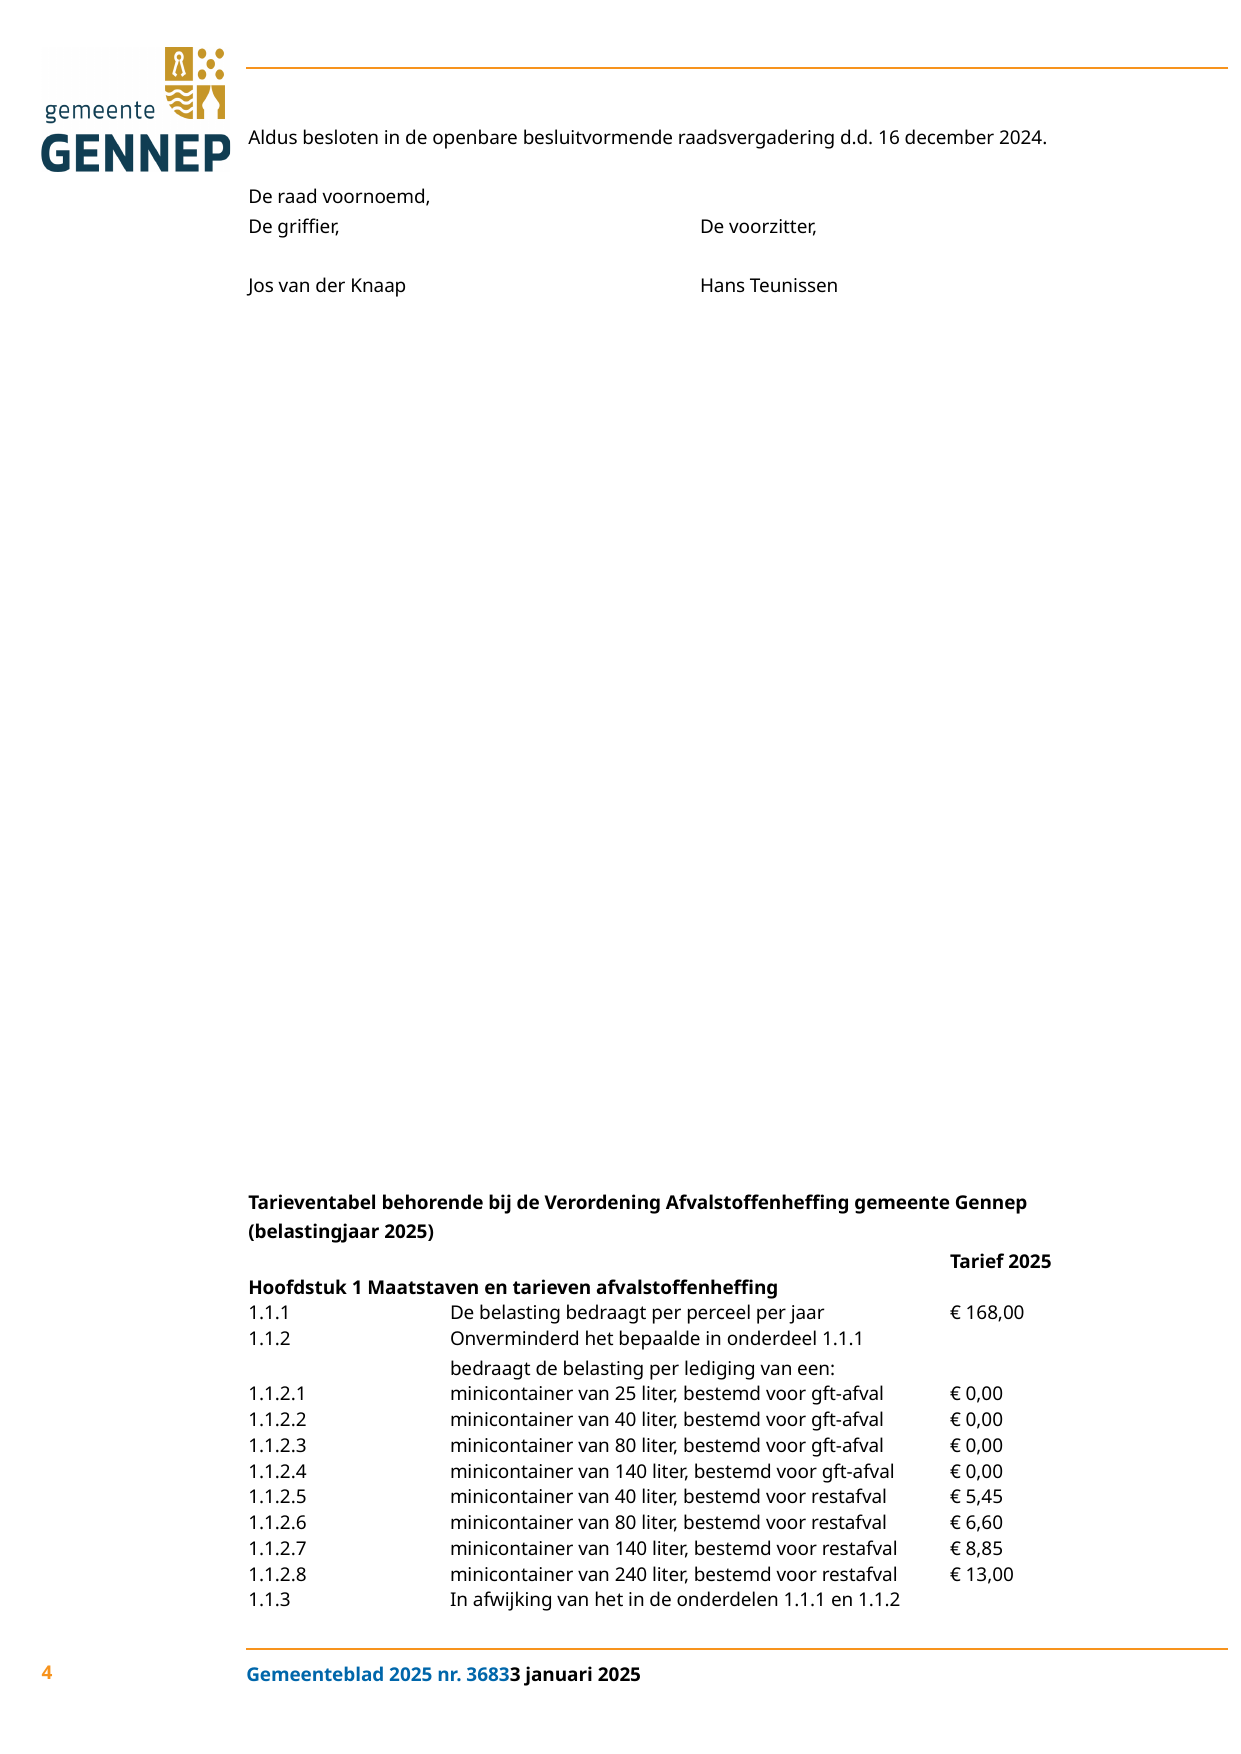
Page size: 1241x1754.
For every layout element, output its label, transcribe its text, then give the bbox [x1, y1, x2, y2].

table_cell minicontainer van 25 liter, bestemd voor gft-afval [450, 1381, 950, 1406]
table_header [450, 1248, 950, 1274]
table_cell € 13,00 [950, 1561, 1152, 1586]
table_cell 1.1.1 [248, 1300, 450, 1325]
table_cell De belasting bedraagt per perceel per jaar [450, 1300, 950, 1325]
table_cell 1.1.2.2 [248, 1406, 450, 1432]
table_cell Hoofdstuk 1 Maatstaven en tarieven afvalstoffenheffing [248, 1274, 1152, 1299]
table_header De voorzitter, Hans Teunissen [700, 213, 1152, 298]
table_cell 1.1.2.3 [248, 1432, 450, 1458]
table_cell € 0,00 [950, 1458, 1152, 1483]
table_cell 1.1.2.5 [248, 1484, 450, 1509]
table_cell 1.1.2.6 [248, 1509, 450, 1535]
table_cell minicontainer van 40 liter, bestemd voor gft-afval [450, 1406, 950, 1432]
table_cell € 0,00 [950, 1381, 1152, 1406]
table_header Tarief 2025 [950, 1248, 1152, 1274]
table_cell minicontainer van 140 liter, bestemd voor gft-afval [450, 1458, 950, 1483]
table_cell minicontainer van 140 liter, bestemd voor restafval [450, 1535, 950, 1561]
table_cell [950, 1586, 1152, 1612]
table_header De griffier, Jos van der Knaap [248, 213, 700, 298]
table_cell € 0,00 [950, 1406, 1152, 1432]
table_cell Onverminderd het bepaalde in onderdeel 1.1.1 bedraagt de belasting per lediging van een: [450, 1325, 950, 1381]
table_cell € 168,00 [950, 1300, 1152, 1325]
table_cell 1.1.2.7 [248, 1535, 450, 1561]
table_cell minicontainer van 40 liter, bestemd voor restafval [450, 1484, 950, 1509]
table_cell 1.1.2.1 [248, 1381, 450, 1406]
table_cell 1.1.2.8 [248, 1561, 450, 1586]
table_cell 1.1.3 [248, 1586, 450, 1612]
text Tarieventabel behorende bij de Verordening Afvalstoffenheffing gemeente Gennep (belastingjaar 2025) [248, 1189, 1152, 1244]
table_cell minicontainer van 240 liter, bestemd voor restafval [450, 1561, 950, 1586]
table_cell minicontainer van 80 liter, bestemd voor restafval [450, 1509, 950, 1535]
picture [41, 47, 231, 172]
table_cell € 5,45 [950, 1484, 1152, 1509]
table_cell € 6,60 [950, 1509, 1152, 1535]
table_cell € 8,85 [950, 1535, 1152, 1561]
table_cell 1.1.2 [248, 1325, 450, 1381]
table_cell 1.1.2.4 [248, 1458, 450, 1483]
table_cell In afwijking van het in de onderdelen 1.1.1 en 1.1.2 [450, 1586, 950, 1612]
table_header [248, 1248, 450, 1274]
table_cell € 0,00 [950, 1432, 1152, 1458]
table_cell minicontainer van 80 liter, bestemd voor gft-afval [450, 1432, 950, 1458]
text Aldus besloten in de openbare besluitvormende raadsvergadering d.d. 16 december 2024. [248, 124, 1152, 150]
text De raad voornoemd, [248, 183, 1152, 209]
table_cell [950, 1325, 1152, 1381]
